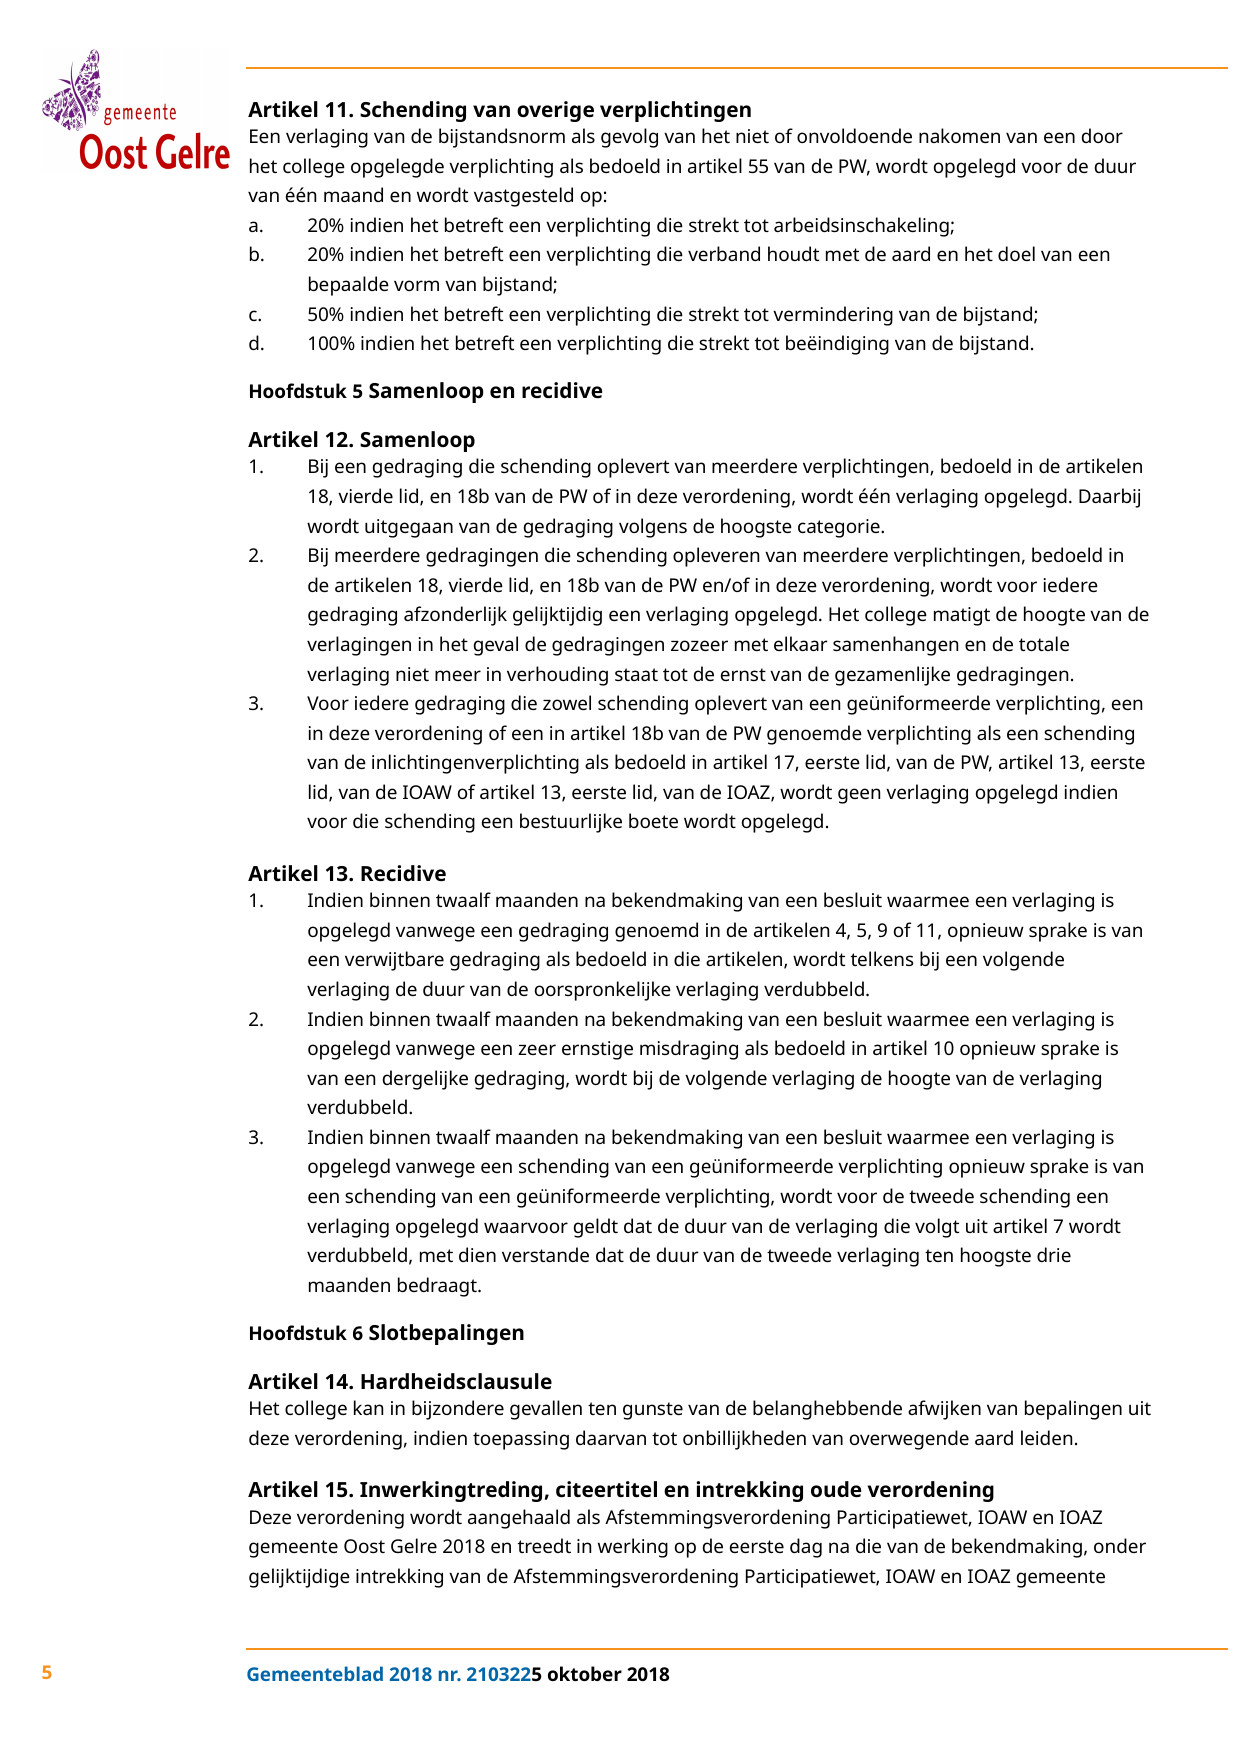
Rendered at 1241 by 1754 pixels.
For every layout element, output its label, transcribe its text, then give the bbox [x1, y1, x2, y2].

list 20% indien het betreft een verplichting die strekt tot arbeidsinschakeling; [248, 212, 1152, 238]
text Het college kan in bijzondere gevallen ten gunste van de belanghebbende afwijken van bepalingen uit deze verordening, indien toepassing daarvan tot onbillijkheden van overwegende aard leiden. [248, 1395, 1152, 1451]
picture [41, 47, 231, 172]
list Indien binnen twaalf maanden na bekendmaking van een besluit waarmee een verlaging is opgelegd vanwege een schending van een geüniformeerde verplichting opnieuw sprake is van een schending van een geüniformeerde verplichting, wordt voor de tweede schending een verlaging opgelegd waarvoor geldt dat de duur van de verlaging die volgt uit artikel 7 wordt verdubbeld, met dien verstande dat de duur van de tweede verlaging ten hoogste drie maanden bedraagt. [248, 1124, 1152, 1298]
list Voor iedere gedraging die zowel schending oplevert van een geüniformeerde verplichting, een in deze verordening of een in artikel 18b van de PW genoemde verplichting als een schending van de inlichtingenverplichting als bedoeld in artikel 17, eerste lid, van de PW, artikel 13, eerste lid, van de IOAW of artikel 13, eerste lid, van de IOAZ, wordt geen verlaging opgelegd indien voor die schending een bestuurlijke boete wordt opgelegd. [248, 690, 1152, 834]
text Artikel 12. Samenloop [248, 425, 1152, 454]
list Indien binnen twaalf maanden na bekendmaking van een besluit waarmee een verlaging is opgelegd vanwege een gedraging genoemd in de artikelen 4, 5, 9 of 11, opnieuw sprake is van een verwijtbare gedraging als bedoeld in die artikelen, wordt telkens bij een volgende verlaging de duur van de oorspronkelijke verlaging verdubbeld. [248, 887, 1152, 1002]
list Bij meerdere gedragingen die schending opleveren van meerdere verplichtingen, bedoeld in de artikelen 18, vierde lid, en 18b van de PW en/of in deze verordening, wordt voor iedere gedraging afzonderlijk gelijktijdig een verlaging opgelegd. Het college matigt de hoogte van de verlagingen in het geval de gedragingen zozeer met elkaar samenhangen en de totale verlaging niet meer in verhouding staat tot de ernst van de gezamenlijke gedragingen. [248, 542, 1152, 686]
text Een verlaging van de bijstandsnorm als gevolg van het niet of onvoldoende nakomen van een door het college opgelegde verplichting als bedoeld in artikel 55 van de PW, wordt opgelegd voor de duur van één maand en wordt vastgesteld op: [248, 123, 1152, 208]
list Indien binnen twaalf maanden na bekendmaking van een besluit waarmee een verlaging is opgelegd vanwege een zeer ernstige misdraging als bedoeld in artikel 10 opnieuw sprake is van een dergelijke gedraging, wordt bij de volgende verlaging de hoogte van de verlaging verdubbeld. [248, 1006, 1152, 1120]
list 100% indien het betreft een verplichting die strekt tot beëindiging van de bijstand. [248, 330, 1152, 356]
text Artikel 15. Inwerkingtreding, citeertitel en intrekking oude verordening [248, 1475, 1152, 1504]
list 50% indien het betreft een verplichting die strekt tot vermindering van de bijstand; [248, 301, 1152, 326]
text Hoofdstuk 5 Samenloop en recidive [248, 376, 1152, 404]
text Deze verordening wordt aangehaald als Afstemmingsverordening Participatiewet, IOAW en IOAZ gemeente Oost Gelre 2018 en treedt in werking op de eerste dag na die van de bekendmaking, onder gelijktijdige intrekking van de Afstemmingsverordening Participatiewet, IOAW en IOAZ gemeente [248, 1504, 1152, 1589]
text Hoofdstuk 6 Slotbepalingen [248, 1318, 1152, 1346]
text Artikel 11. Schending van overige verplichtingen [248, 95, 1152, 123]
text Artikel 14. Hardheidsclausule [248, 1367, 1152, 1395]
list 20% indien het betreft een verplichting die verband houdt met de aard en het doel van een bepaalde vorm van bijstand; [248, 242, 1152, 297]
list Bij een gedraging die schending oplevert van meerdere verplichtingen, bedoeld in de artikelen 18, vierde lid, en 18b van de PW of in deze verordening, wordt één verlaging opgelegd. Daarbij wordt uitgegaan van de gedraging volgens de hoogste categorie. [248, 454, 1152, 538]
text Artikel 13. Recidive [248, 859, 1152, 887]
